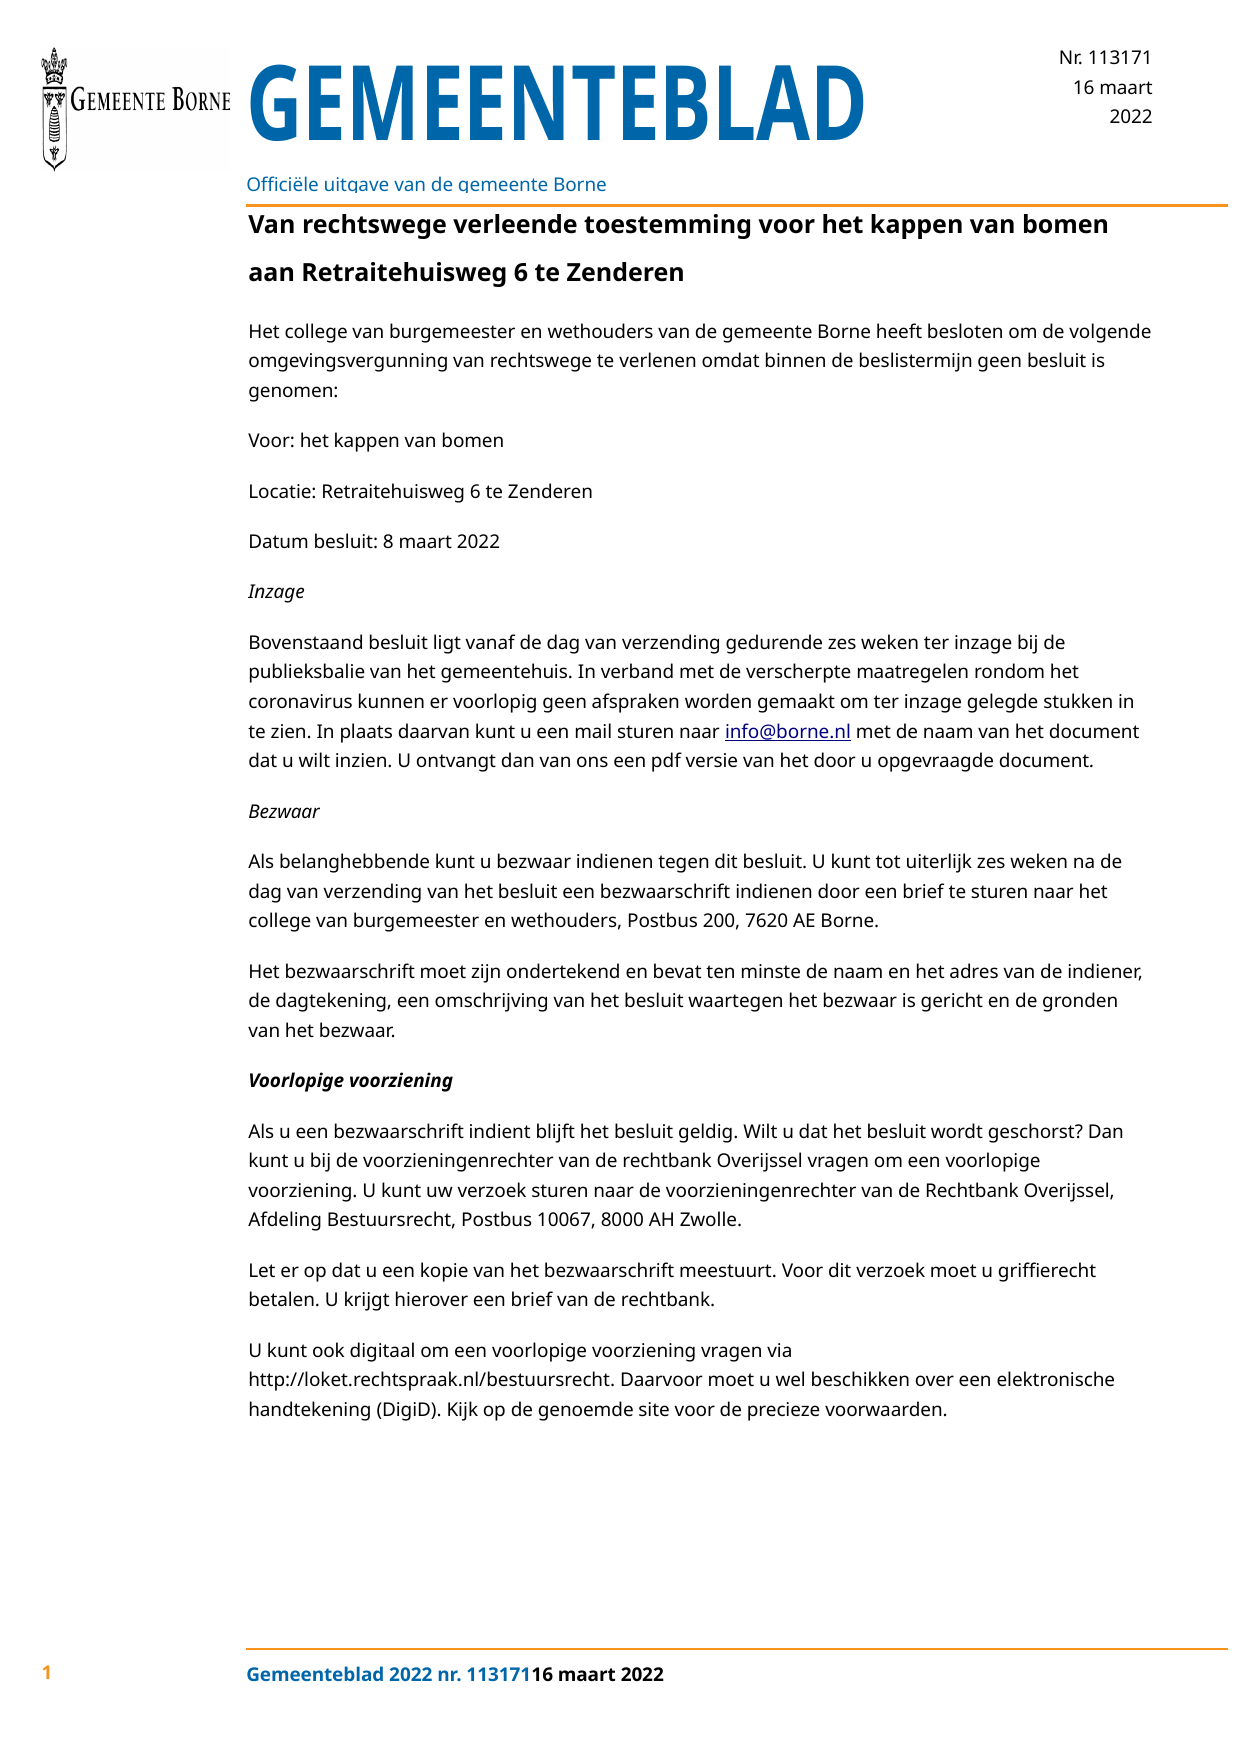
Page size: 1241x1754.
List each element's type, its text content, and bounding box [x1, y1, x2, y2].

text Datum besluit: 8 maart 2022 [248, 528, 1152, 554]
text U kunt ook digitaal om een voorlopige voorziening vragen via http://loket.rechtspraak.nl/bestuursrecht. Daarvoor moet u wel beschikken over een elektronische handtekening (DigiD). Kijk op de genoemde site voor de precieze voorwaarden. [248, 1337, 1152, 1422]
text Als u een bezwaarschrift indient blijft het besluit geldig. Wilt u dat het besluit wordt geschorst? Dan kunt u bij de voorzieningenrechter van de rechtbank Overijssel vragen om een voorlopige voorziening. U kunt uw verzoek sturen naar de voorzieningenrechter van de Rechtbank Overijssel, Afdeling Bestuursrecht, Postbus 10067, 8000 AH Zwolle. [248, 1118, 1152, 1232]
text Het college van burgemeester en wethouders van de gemeente Borne heeft besloten om de volgende omgevingsvergunning van rechtswege te verlenen omdat binnen de beslistermijn geen besluit is genomen: [248, 318, 1152, 403]
text Let er op dat u een kopie van het bezwaarschrift meestuurt. Voor dit verzoek moet u griffierecht betalen. U krijgt hierover een brief van de rechtbank. [248, 1257, 1152, 1312]
text Bovenstaand besluit ligt vanaf de dag van verzending gedurende zes weken ter inzage bij de publieksbalie van het gemeentehuis. In verband met de verscherpte maatregelen rondom het coronavirus kunnen er voorlopig geen afspraken worden gemaakt om ter inzage gelegde stukken in te zien. In plaats daarvan kunt u een mail sturen naar info@borne.nl met de naam van het document dat u wilt inzien. U ontvangt dan van ons een pdf versie van het door u opgevraagde document. [248, 629, 1152, 773]
text Voorlopige voorziening [248, 1067, 1152, 1093]
text Van rechtswege verleende toestemming voor het kappen van bomen aan Retraitehuisweg 6 te Zenderen [248, 207, 1152, 288]
picture [41, 47, 231, 172]
text Locatie: Retraitehuisweg 6 te Zenderen [248, 478, 1152, 504]
text Bezwaar [248, 798, 1152, 824]
text Inzage [248, 579, 1152, 604]
text Als belanghebbende kunt u bezwaar indienen tegen dit besluit. U kunt tot uiterlijk zes weken na de dag van verzending van het besluit een bezwaarschrift indienen door een brief te sturen naar het college van burgemeester en wethouders, Postbus 200, 7620 AE Borne. [248, 848, 1152, 933]
text Het bezwaarschrift moet zijn ondertekend en bevat ten minste de naam en het adres van de indiener, de dagtekening, een omschrijving van het besluit waartegen het bezwaar is gericht en de gronden van het bezwaar. [248, 958, 1152, 1043]
text Voor: het kappen van bomen [248, 427, 1152, 453]
